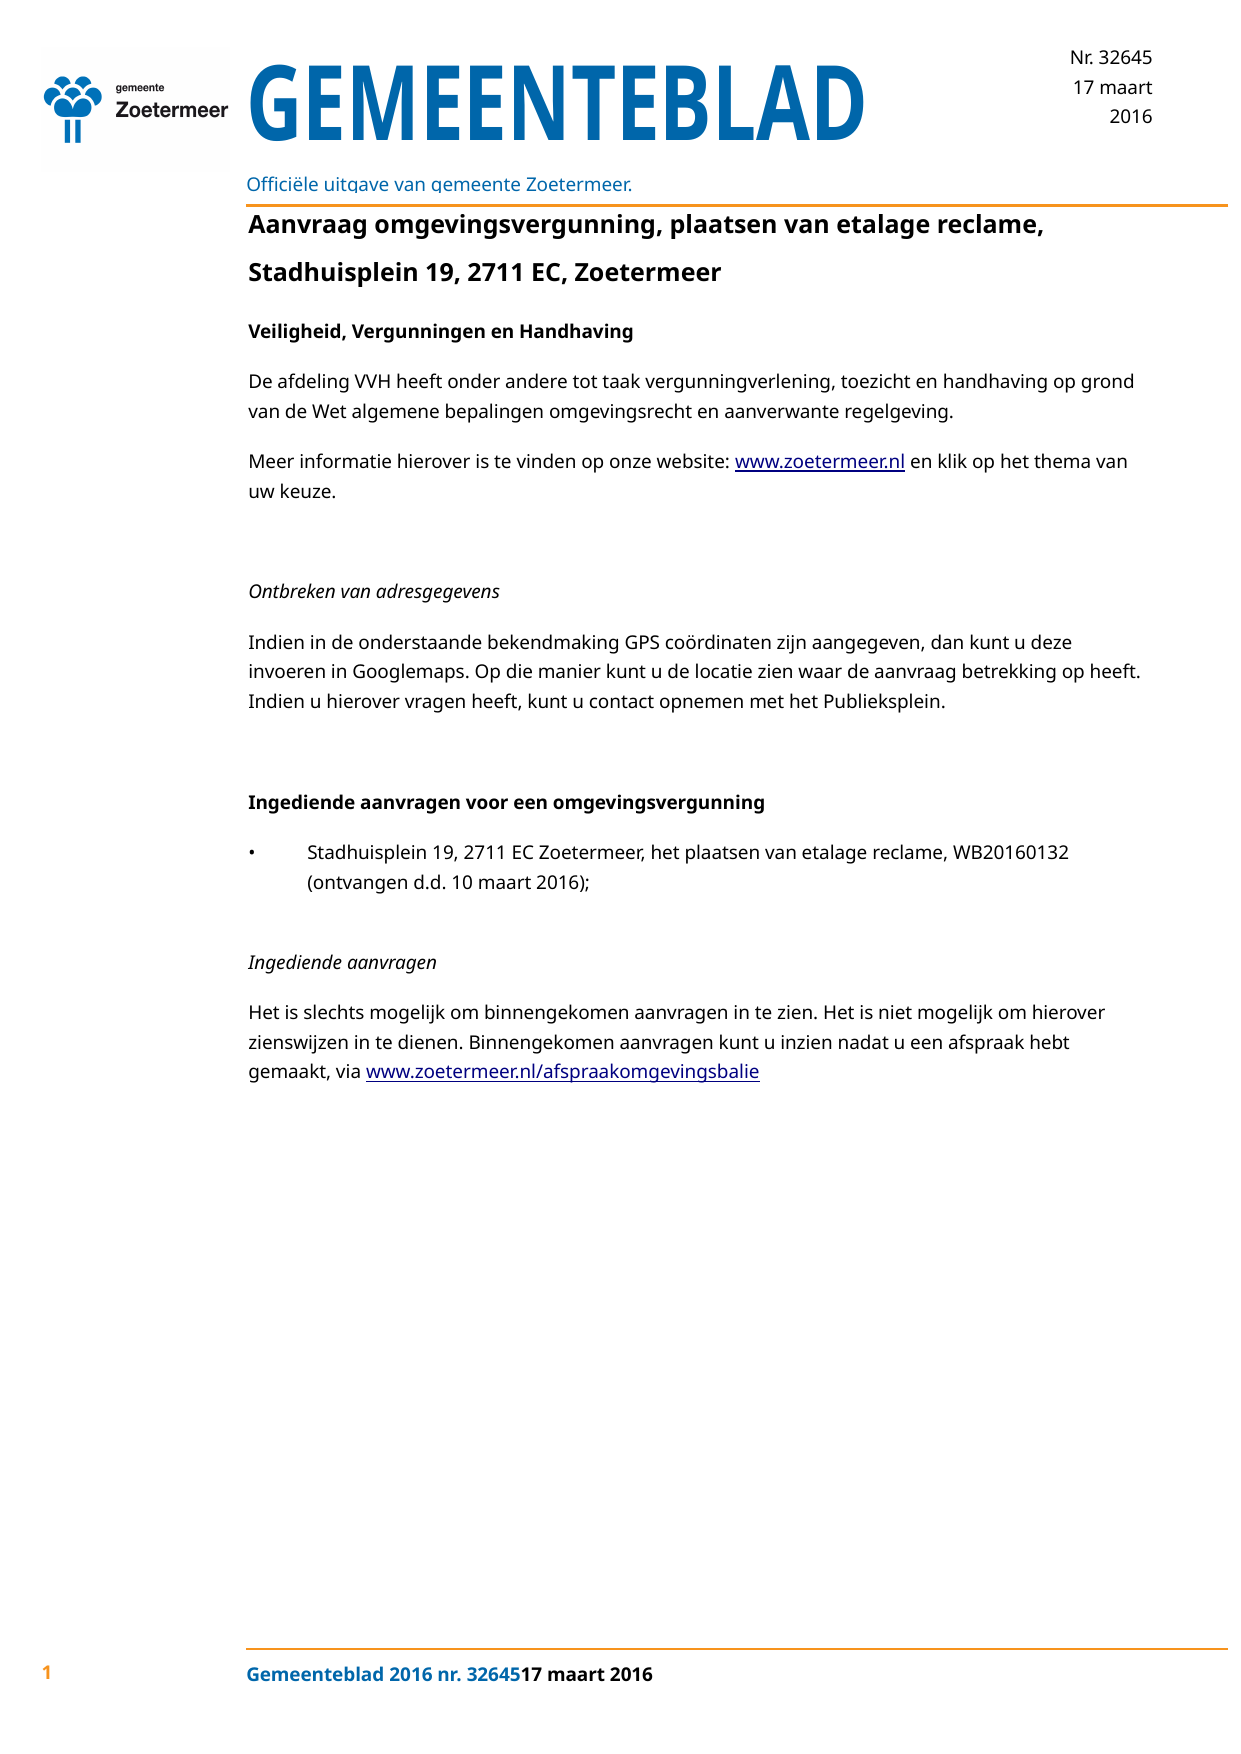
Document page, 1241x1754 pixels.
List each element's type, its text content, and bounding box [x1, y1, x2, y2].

text Ingediende aanvragen [248, 949, 1152, 975]
picture [41, 47, 231, 172]
text Indien in de onderstaande bekendmaking GPS coördinaten zijn aangegeven, dan kunt u deze invoeren in Googlemaps. Op die manier kunt u de locatie zien waar de aanvraag betrekking op heeft. Indien u hierover vragen heeft, kunt u contact opnemen met het Publieksplein. [248, 629, 1152, 714]
text De afdeling VVH heeft onder andere tot taak vergunningverlening, toezicht en handhaving op grond van de Wet algemene bepalingen omgevingsrecht en aanverwante regelgeving. [248, 368, 1152, 424]
list Stadhuisplein 19, 2711 EC Zoetermeer, het plaatsen van etalage reclame, WB20160132 (ontvangen d.d. 10 maart 2016); [248, 839, 1152, 895]
text Meer informatie hierover is te vinden op onze website: www.zoetermeer.nl en klik op het thema van uw keuze. [248, 448, 1152, 504]
text Aanvraag omgevingsvergunning, plaatsen van etalage reclame, Stadhuisplein 19, 2711 EC, Zoetermeer [248, 207, 1152, 288]
text Ingediende aanvragen voor een omgevingsvergunning [248, 789, 1152, 815]
text Veiligheid, Vergunningen en Handhaving [248, 318, 1152, 344]
text Het is slechts mogelijk om binnengekomen aanvragen in te zien. Het is niet mogelijk om hierover zienswijzen in te dienen. Binnengekomen aanvragen kunt u inzien nadat u een afspraak hebt gemaakt, via www.zoetermeer.nl/afspraakomgevingsbalie [248, 999, 1152, 1084]
text Ontbreken van adresgegevens [248, 579, 1152, 604]
